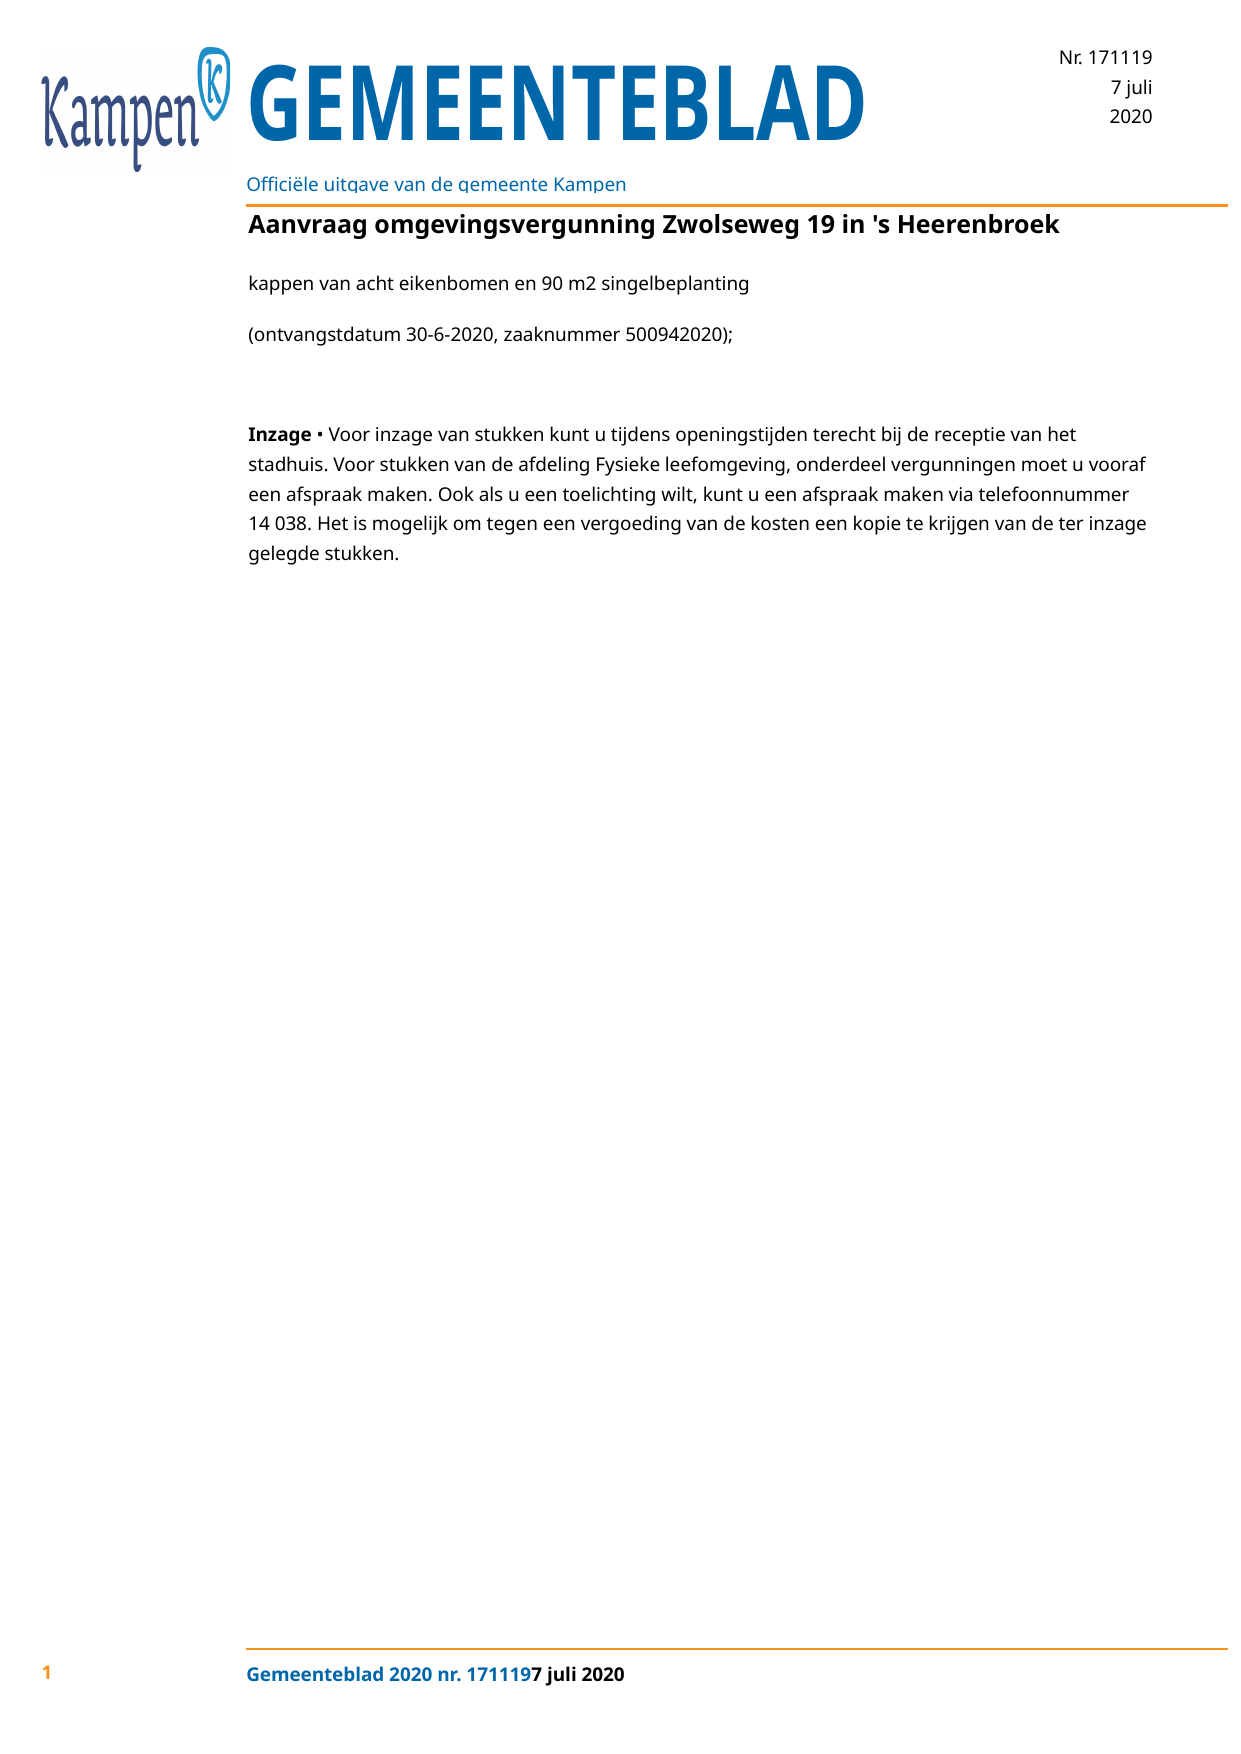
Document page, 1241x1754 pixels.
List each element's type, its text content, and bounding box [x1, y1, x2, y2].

text Inzage • Voor inzage van stukken kunt u tijdens openingstijden terecht bij de receptie van het stadhuis. Voor stukken van de afdeling Fysieke leefomgeving, onderdeel vergunningen moet u vooraf een afspraak maken. Ook als u een toelichting wilt, kunt u een afspraak maken via telefoonnummer 14 038. Het is mogelijk om tegen een vergoeding van de kosten een kopie te krijgen van de ter inzage gelegde stukken. [248, 422, 1152, 566]
text Aanvraag omgevingsvergunning Zwolseweg 19 in 's Heerenbroek [248, 207, 1152, 241]
text (ontvangstdatum 30-6-2020, zaaknummer 500942020); [248, 321, 1152, 346]
text kappen van acht eikenbomen en 90 m2 singelbeplanting [248, 270, 1152, 296]
picture [41, 47, 231, 172]
